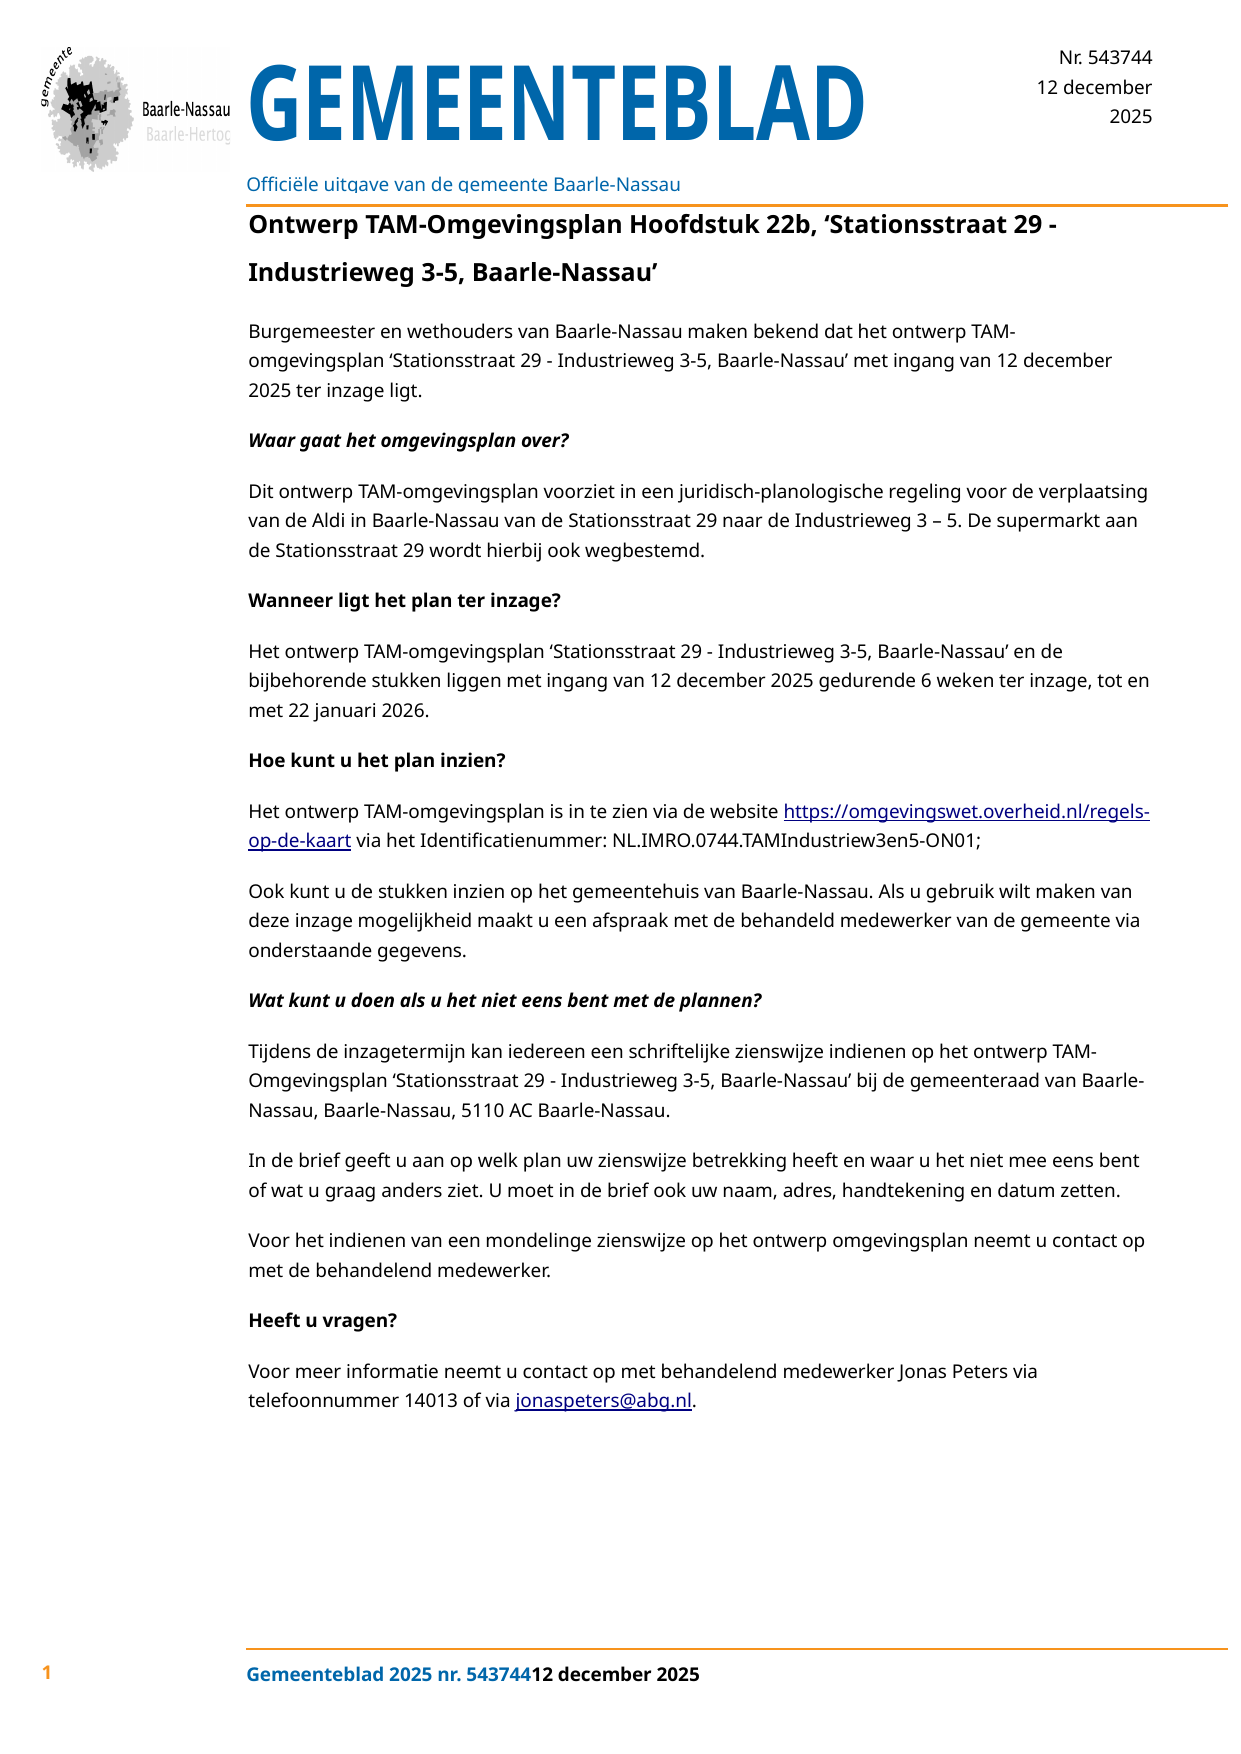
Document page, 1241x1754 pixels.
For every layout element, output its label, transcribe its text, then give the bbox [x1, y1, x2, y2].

text Burgemeester en wethouders van Baarle-Nassau maken bekend dat het ontwerp TAM-omgevingsplan ‘Stationsstraat 29 - Industrieweg 3-5, Baarle-Nassau’ met ingang van 12 december 2025 ter inzage ligt. [248, 318, 1152, 403]
text Hoe kunt u het plan inzien? [248, 747, 1152, 773]
text Ontwerp TAM-Omgevingsplan Hoofdstuk 22b, ‘Stationsstraat 29 - Industrieweg 3-5, Baarle-Nassau’ [248, 207, 1152, 288]
text Tijdens de inzagetermijn kan iedereen een schriftelijke zienswijze indienen op het ontwerp TAM-Omgevingsplan ‘Stationsstraat 29 - Industrieweg 3-5, Baarle-Nassau’ bij de gemeenteraad van Baarle-Nassau, Baarle-Nassau, 5110 AC Baarle-Nassau. [248, 1038, 1152, 1123]
text Ook kunt u de stukken inzien op het gemeentehuis van Baarle-Nassau. Als u gebruik wilt maken van deze inzage mogelijkheid maakt u een afspraak met de behandeld medewerker van de gemeente via onderstaande gegevens. [248, 878, 1152, 963]
text Wanneer ligt het plan ter inzage? [248, 587, 1152, 613]
text Het ontwerp TAM-omgevingsplan is in te zien via de website https://omgevingswet.overheid.nl/regels-op-de-kaart via het Identificatienummer: NL.IMRO.0744.TAMIndustriew3en5-ON01; [248, 798, 1152, 853]
text Waar gaat het omgevingsplan over? [248, 427, 1152, 453]
text Dit ontwerp TAM-omgevingsplan voorziet in een juridisch-planologische regeling voor de verplaatsing van de Aldi in Baarle-Nassau van de Stationsstraat 29 naar de Industrieweg 3 – 5. De supermarkt aan de Stationsstraat 29 wordt hierbij ook wegbestemd. [248, 478, 1152, 563]
text Wat kunt u doen als u het niet eens bent met de plannen? [248, 987, 1152, 1013]
text Het ontwerp TAM-omgevingsplan ‘Stationsstraat 29 - Industrieweg 3-5, Baarle-Nassau’ en de bijbehorende stukken liggen met ingang van 12 december 2025 gedurende 6 weken ter inzage, tot en met 22 januari 2026. [248, 638, 1152, 723]
picture [41, 47, 231, 172]
text Voor meer informatie neemt u contact op met behandelend medewerker Jonas Peters via telefoonnummer 14013 of via jonaspeters@abg.nl. [248, 1358, 1152, 1413]
text In de brief geeft u aan op welk plan uw zienswijze betrekking heeft en waar u het niet mee eens bent of wat u graag anders ziet. U moet in de brief ook uw naam, adres, handtekening en datum zetten. [248, 1147, 1152, 1203]
text Heeft u vragen? [248, 1307, 1152, 1333]
text Voor het indienen van een mondelinge zienswijze op het ontwerp omgevingsplan neemt u contact op met de behandelend medewerker. [248, 1227, 1152, 1283]
